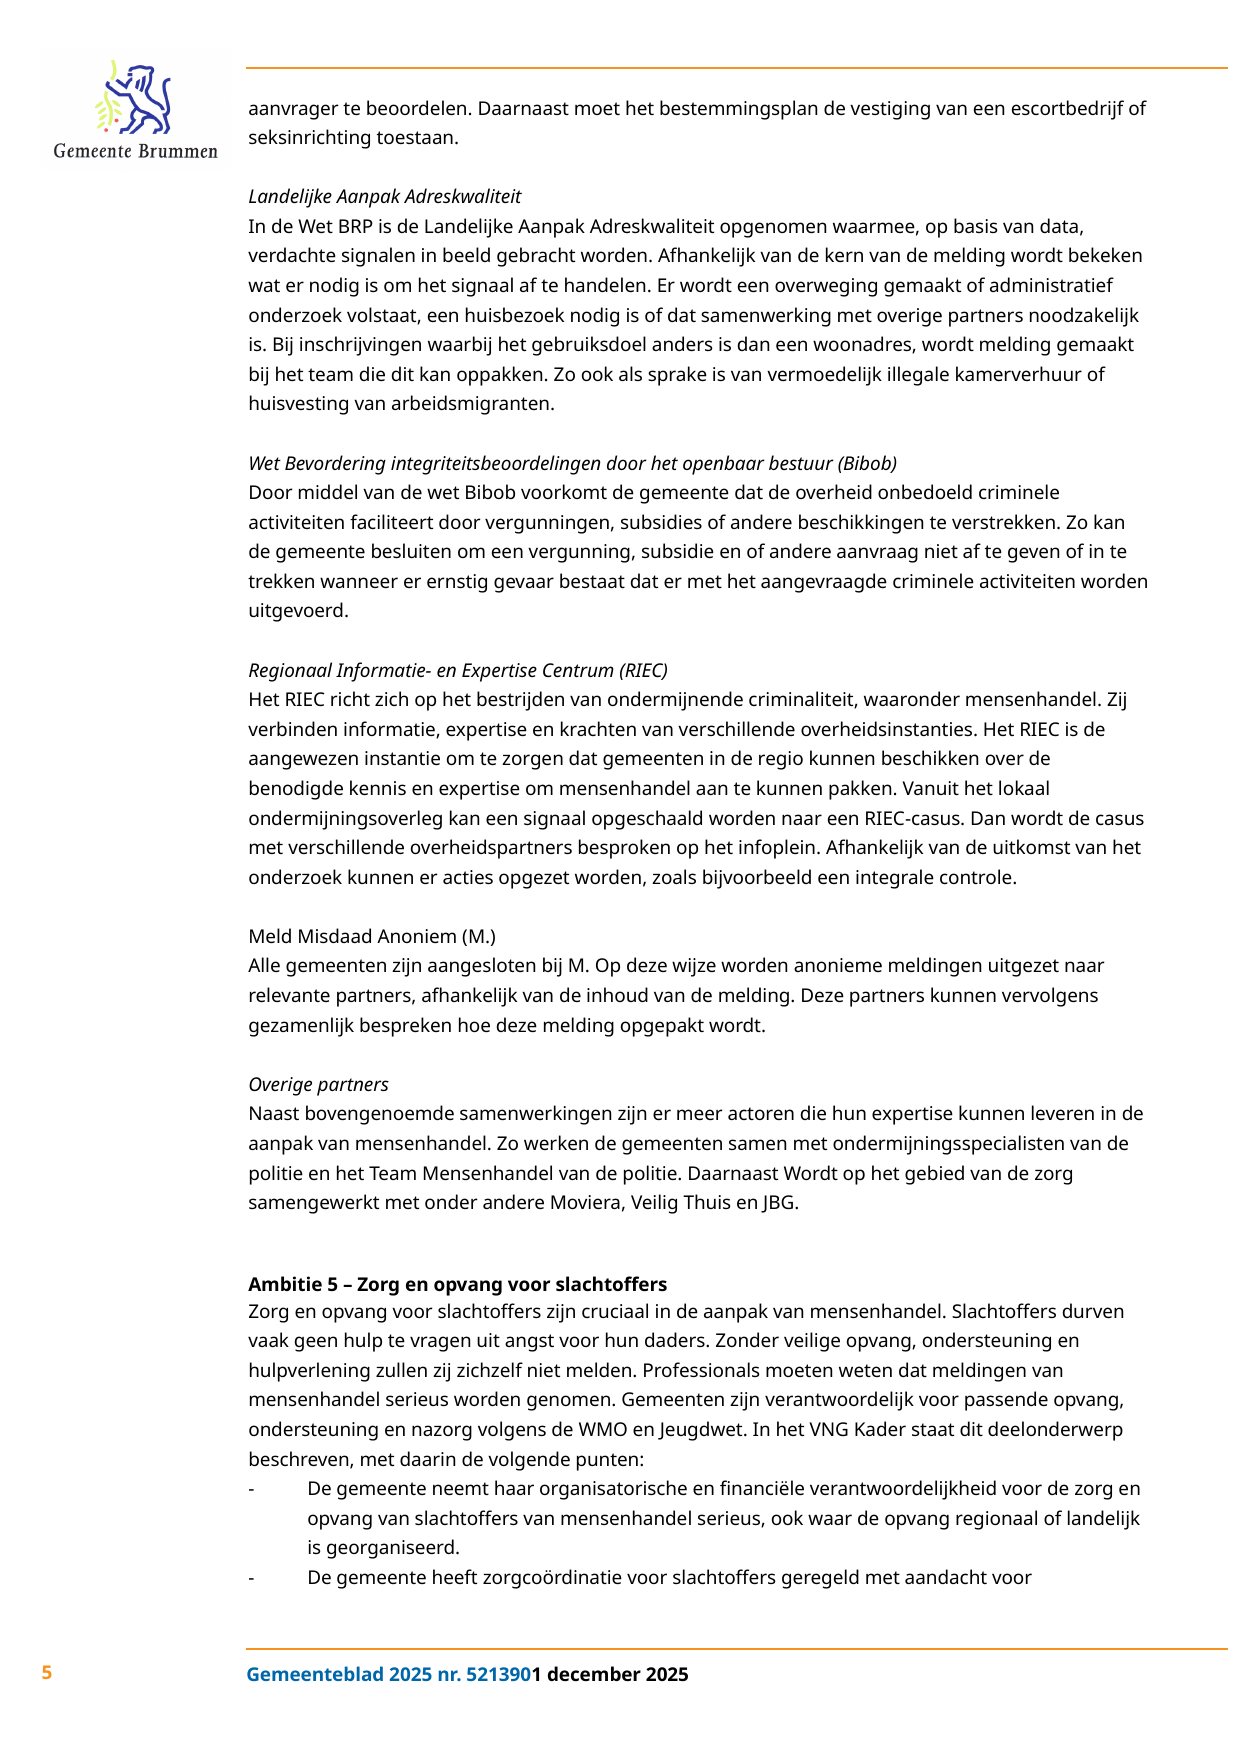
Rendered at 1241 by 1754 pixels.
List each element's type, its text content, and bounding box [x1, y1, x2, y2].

list De gemeente neemt haar organisatorische en financiële verantwoordelijkheid voor de zorg en opvang van slachtoffers van mensenhandel serieus, ook waar de opvang regionaal of landelijk is georganiseerd. [248, 1475, 1152, 1560]
text Ambitie 5 – Zorg en opvang voor slachtoffers [248, 1269, 1152, 1298]
text Alle gemeenten zijn aangesloten bij M. Op deze wijze worden anonieme meldingen uitgezet naar relevante partners, afhankelijk van de inhoud van de melding. Deze partners kunnen vervolgens gezamenlijk bespreken hoe deze melding opgepakt wordt. [248, 953, 1152, 1038]
text Het RIEC richt zich op het bestrijden van ondermijnende criminaliteit, waaronder mensenhandel. Zij verbinden informatie, expertise en krachten van verschillende overheidsinstanties. Het RIEC is de aangewezen instantie om te zorgen dat gemeenten in de regio kunnen beschikken over de benodigde kennis en expertise om mensenhandel aan te kunnen pakken. Vanuit het lokaal ondermijningsoverleg kan een signaal opgeschaald worden naar een RIEC-casus. Dan wordt de casus met verschillende overheidspartners besproken op het infoplein. Afhankelijk van de uitkomst van het onderzoek kunnen er acties opgezet worden, zoals bijvoorbeeld een integrale controle. [248, 686, 1152, 890]
text Landelijke Aanpak Adreskwaliteit [248, 183, 1152, 209]
text aanvrager te beoordelen. Daarnaast moet het bestemmingsplan de vestiging van een escortbedrijf of seksinrichting toestaan. [248, 95, 1152, 150]
text Door middel van de wet Bibob voorkomt de gemeente dat de overheid onbedoeld criminele activiteiten faciliteert door vergunningen, subsidies of andere beschikkingen te verstrekken. Zo kan de gemeente besluiten om een vergunning, subsidie en of andere aanvraag niet af te geven of in te trekken wanneer er ernstig gevaar bestaat dat er met het aangevraagde criminele activiteiten worden uitgevoerd. [248, 479, 1152, 623]
list De gemeente heeft zorgcoördinatie voor slachtoffers geregeld met aandacht voor [248, 1564, 1152, 1590]
text Wet Bevordering integriteitsbeoordelingen door het openbaar bestuur (Bibob) [248, 450, 1152, 476]
text Zorg en opvang voor slachtoffers zijn cruciaal in de aanpak van mensenhandel. Slachtoffers durven vaak geen hulp te vragen uit angst voor hun daders. Zonder veilige opvang, ondersteuning en hulpverlening zullen zij zichzelf niet melden. Professionals moeten weten dat meldingen van mensenhandel serieus worden genomen. Gemeenten zijn verantwoordelijk voor passende opvang, ondersteuning en nazorg volgens de WMO en Jeugdwet. In het VNG Kader staat dit deelonderwerp beschreven, met daarin de volgende punten: [248, 1298, 1152, 1471]
text Meld Misdaad Anoniem (M.) [248, 923, 1152, 949]
picture [41, 47, 231, 172]
text In de Wet BRP is de Landelijke Aanpak Adreskwaliteit opgenomen waarmee, op basis van data, verdachte signalen in beeld gebracht worden. Afhankelijk van de kern van de melding wordt bekeken wat er nodig is om het signaal af te handelen. Er wordt een overweging gemaakt of administratief onderzoek volstaat, een huisbezoek nodig is of dat samenwerking met overige partners noodzakelijk is. Bij inschrijvingen waarbij het gebruiksdoel anders is dan een woonadres, wordt melding gemaakt bij het team die dit kan oppakken. Zo ook als sprake is van vermoedelijk illegale kamerverhuur of huisvesting van arbeidsmigranten. [248, 213, 1152, 416]
text Regionaal Informatie- en Expertise Centrum (RIEC) [248, 657, 1152, 683]
text Overige partners [248, 1071, 1152, 1097]
text Naast bovengenoemde samenwerkingen zijn er meer actoren die hun expertise kunnen leveren in de aanpak van mensenhandel. Zo werken de gemeenten samen met ondermijningsspecialisten van de politie en het Team Mensenhandel van de politie. Daarnaast Wordt op het gebied van de zorg samengewerkt met onder andere Moviera, Veilig Thuis en JBG. [248, 1101, 1152, 1215]
